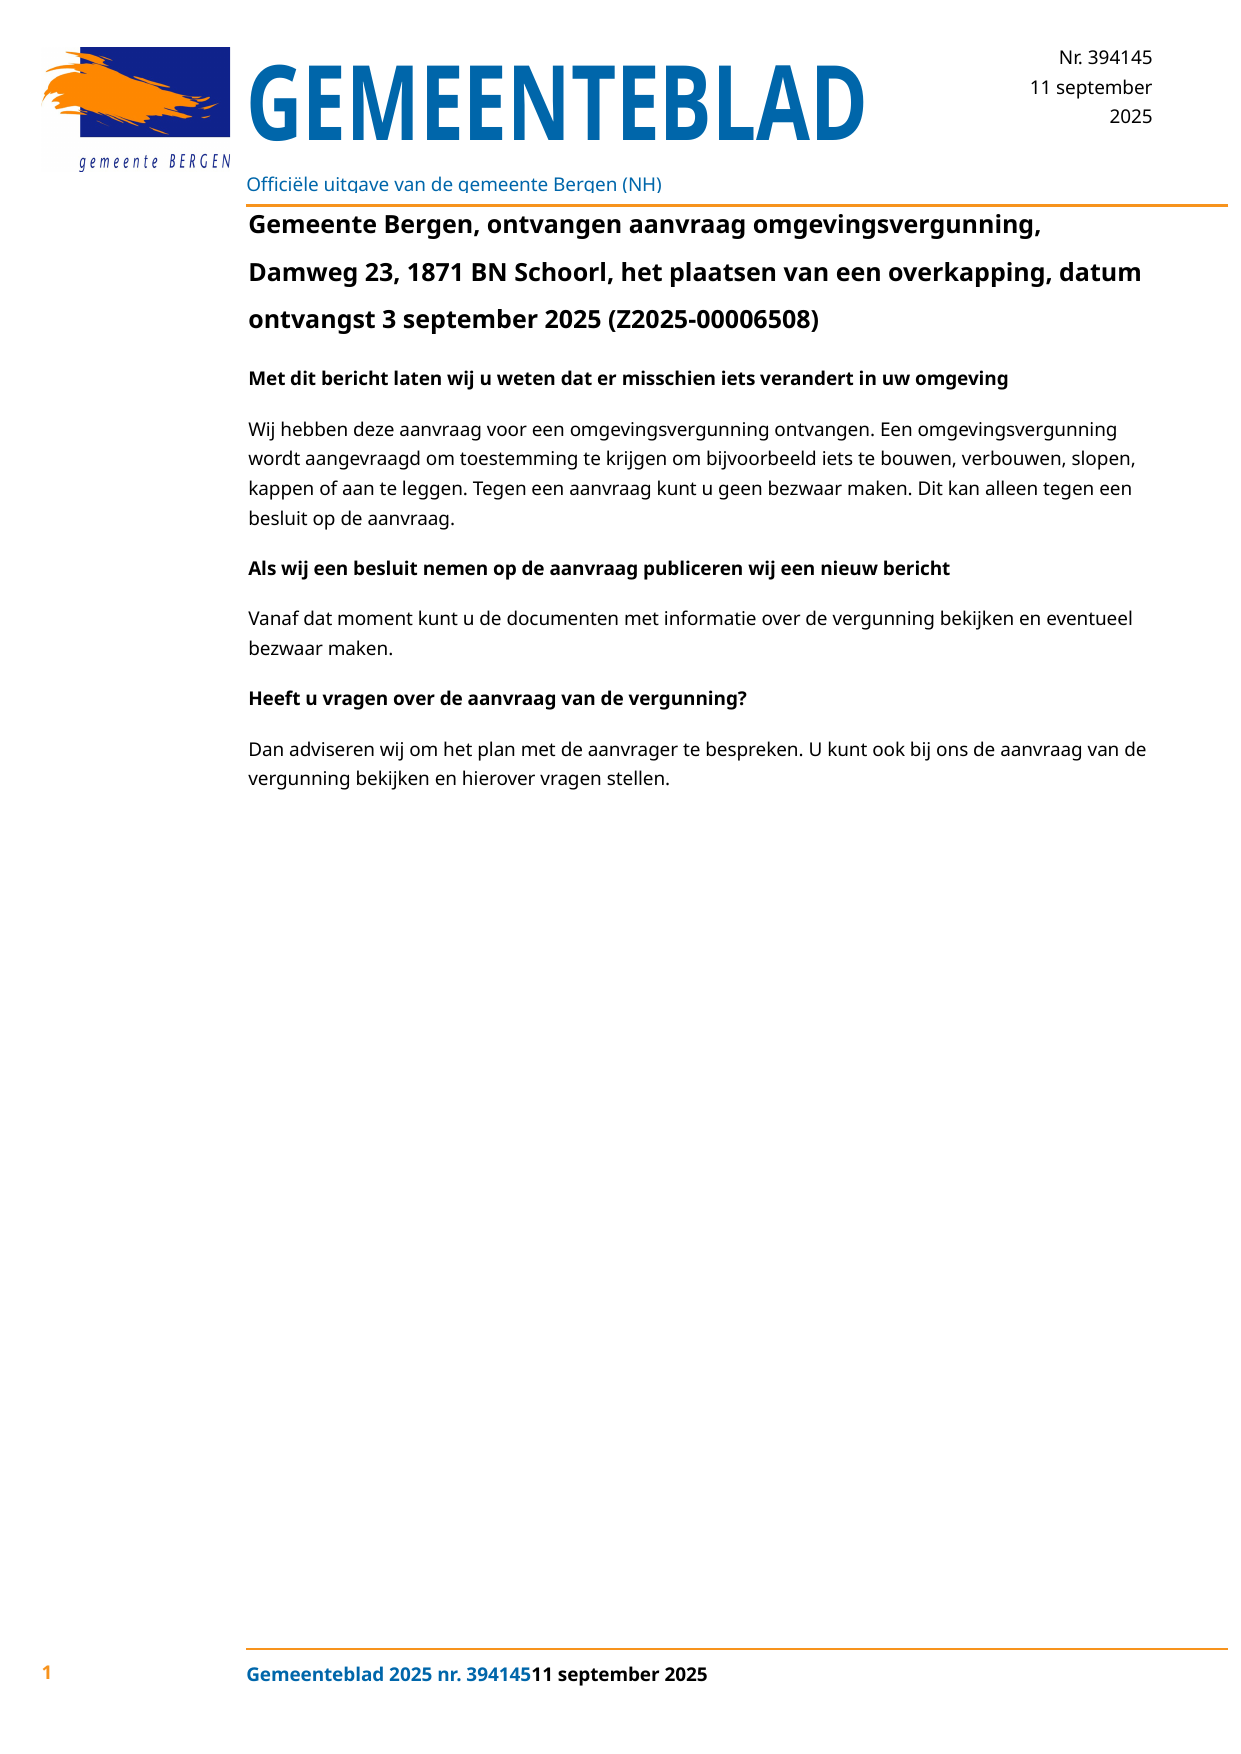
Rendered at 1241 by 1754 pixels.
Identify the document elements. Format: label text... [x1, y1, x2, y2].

text Gemeente Bergen, ontvangen aanvraag omgevingsvergunning, Damweg 23, 1871 BN Schoorl, het plaatsen van een overkapping, datum ontvangst 3 september 2025 (Z2025-00006508) [248, 207, 1152, 336]
text Als wij een besluit nemen op de aanvraag publiceren wij een nieuw bericht [248, 555, 1152, 581]
picture [41, 47, 231, 172]
text Dan adviseren wij om het plan met de aanvrager te bespreken. U kunt ook bij ons de aanvraag van de vergunning bekijken en hierover vragen stellen. [248, 736, 1152, 791]
text Vanaf dat moment kunt u de documenten met informatie over de vergunning bekijken en eventueel bezwaar maken. [248, 606, 1152, 661]
text Wij hebben deze aanvraag voor een omgevingsvergunning ontvangen. Een omgevingsvergunning wordt aangevraagd om toestemming te krijgen om bijvoorbeeld iets te bouwen, verbouwen, slopen, kappen of aan te leggen. Tegen een aanvraag kunt u geen bezwaar maken. Dit kan alleen tegen een besluit op de aanvraag. [248, 416, 1152, 530]
text Met dit bericht laten wij u weten dat er misschien iets verandert in uw omgeving [248, 366, 1152, 391]
text Heeft u vragen over de aanvraag van de vergunning? [248, 686, 1152, 711]
